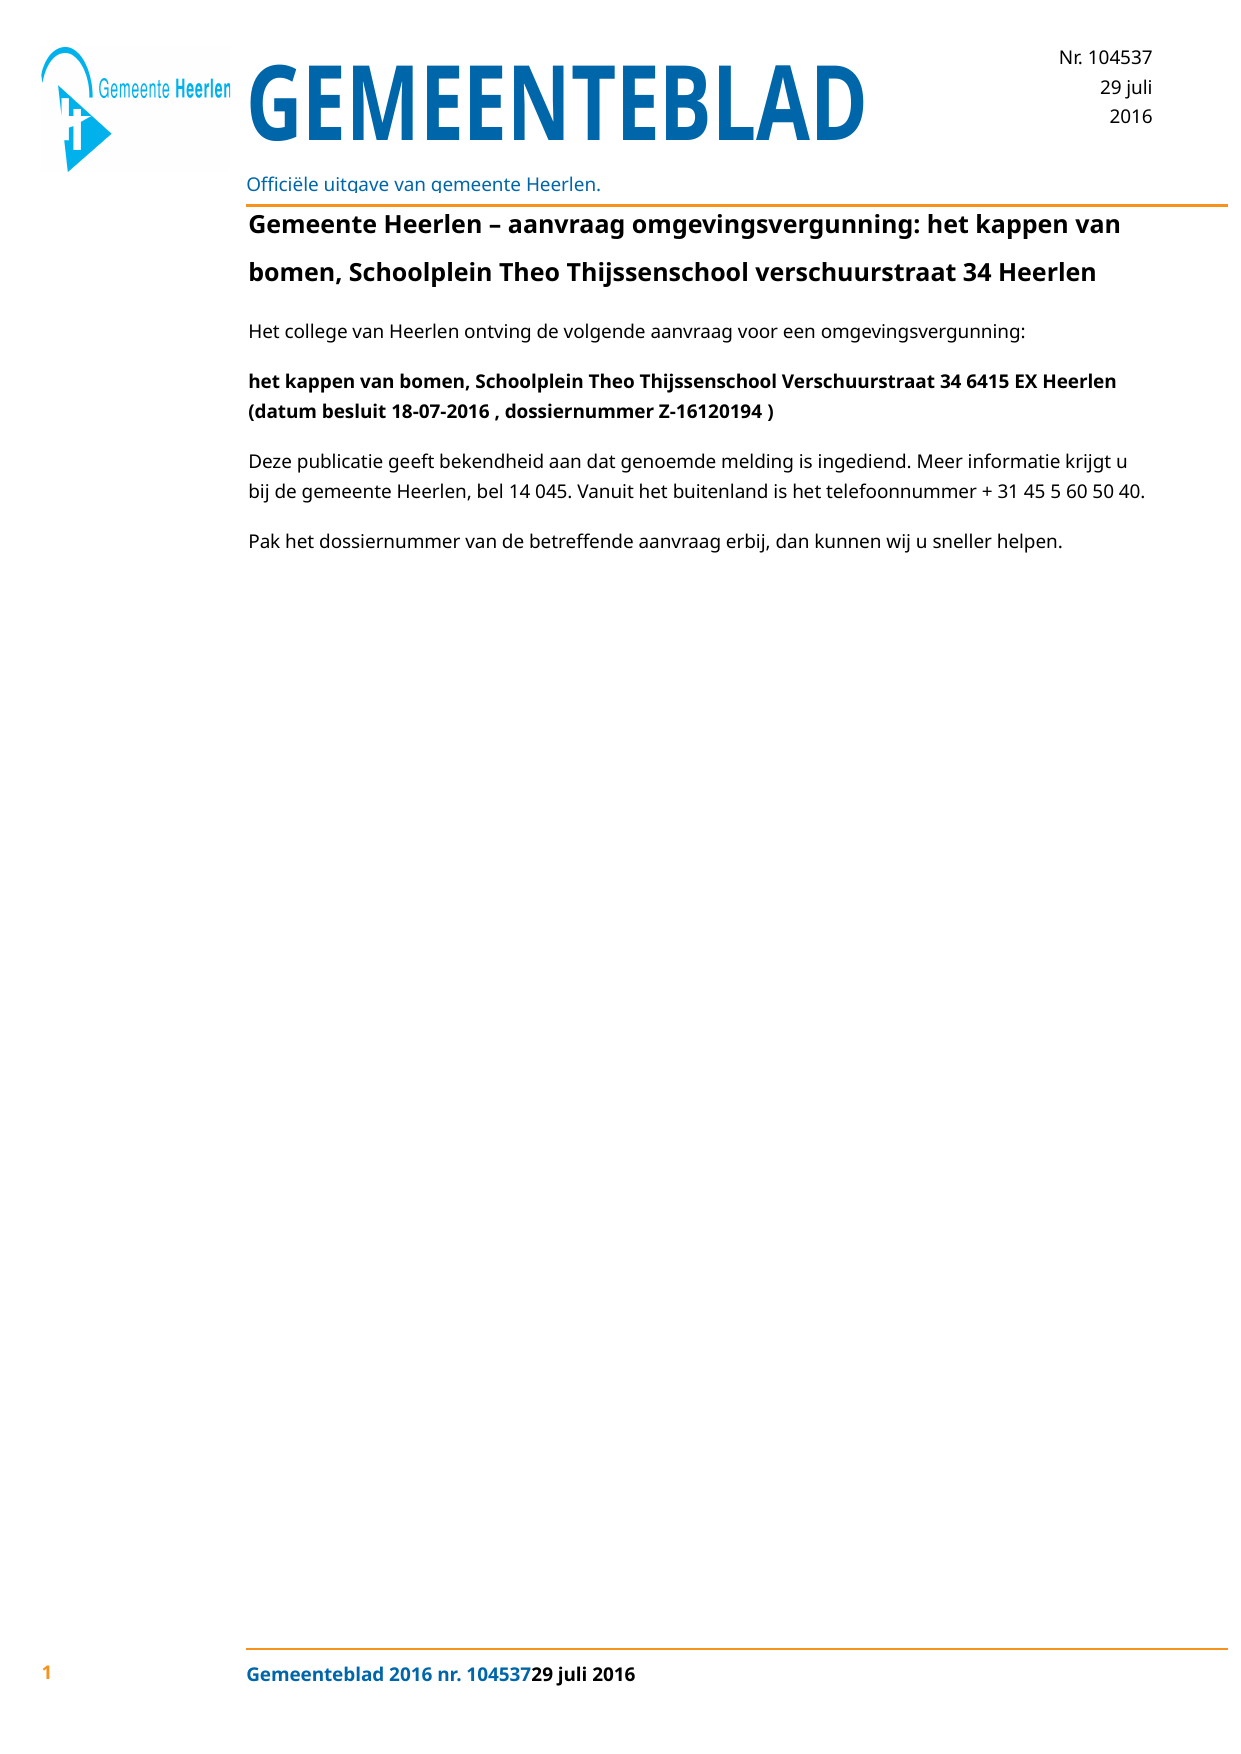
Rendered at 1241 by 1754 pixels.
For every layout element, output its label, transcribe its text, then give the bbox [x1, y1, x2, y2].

text Pak het dossiernummer van de betreffende aanvraag erbij, dan kunnen wij u sneller helpen. [248, 528, 1152, 554]
picture [41, 47, 231, 172]
text Deze publicatie geeft bekendheid aan dat genoemde melding is ingediend. Meer informatie krijgt u bij de gemeente Heerlen, bel 14 045. Vanuit het buitenland is het telefoonnummer + 31 45 5 60 50 40. [248, 448, 1152, 504]
picture [41, 47, 58, 70]
text Het college van Heerlen ontving de volgende aanvraag voor een omgevingsvergunning: [248, 318, 1152, 344]
text het kappen van bomen, Schoolplein Theo Thijssenschool Verschuurstraat 34 6415 EX Heerlen (datum besluit 18-07-2016 , dossiernummer Z-16120194 ) [248, 368, 1152, 424]
text Gemeente Heerlen – aanvraag omgevingsvergunning: het kappen van bomen, Schoolplein Theo Thijssenschool verschuurstraat 34 Heerlen [248, 207, 1152, 288]
